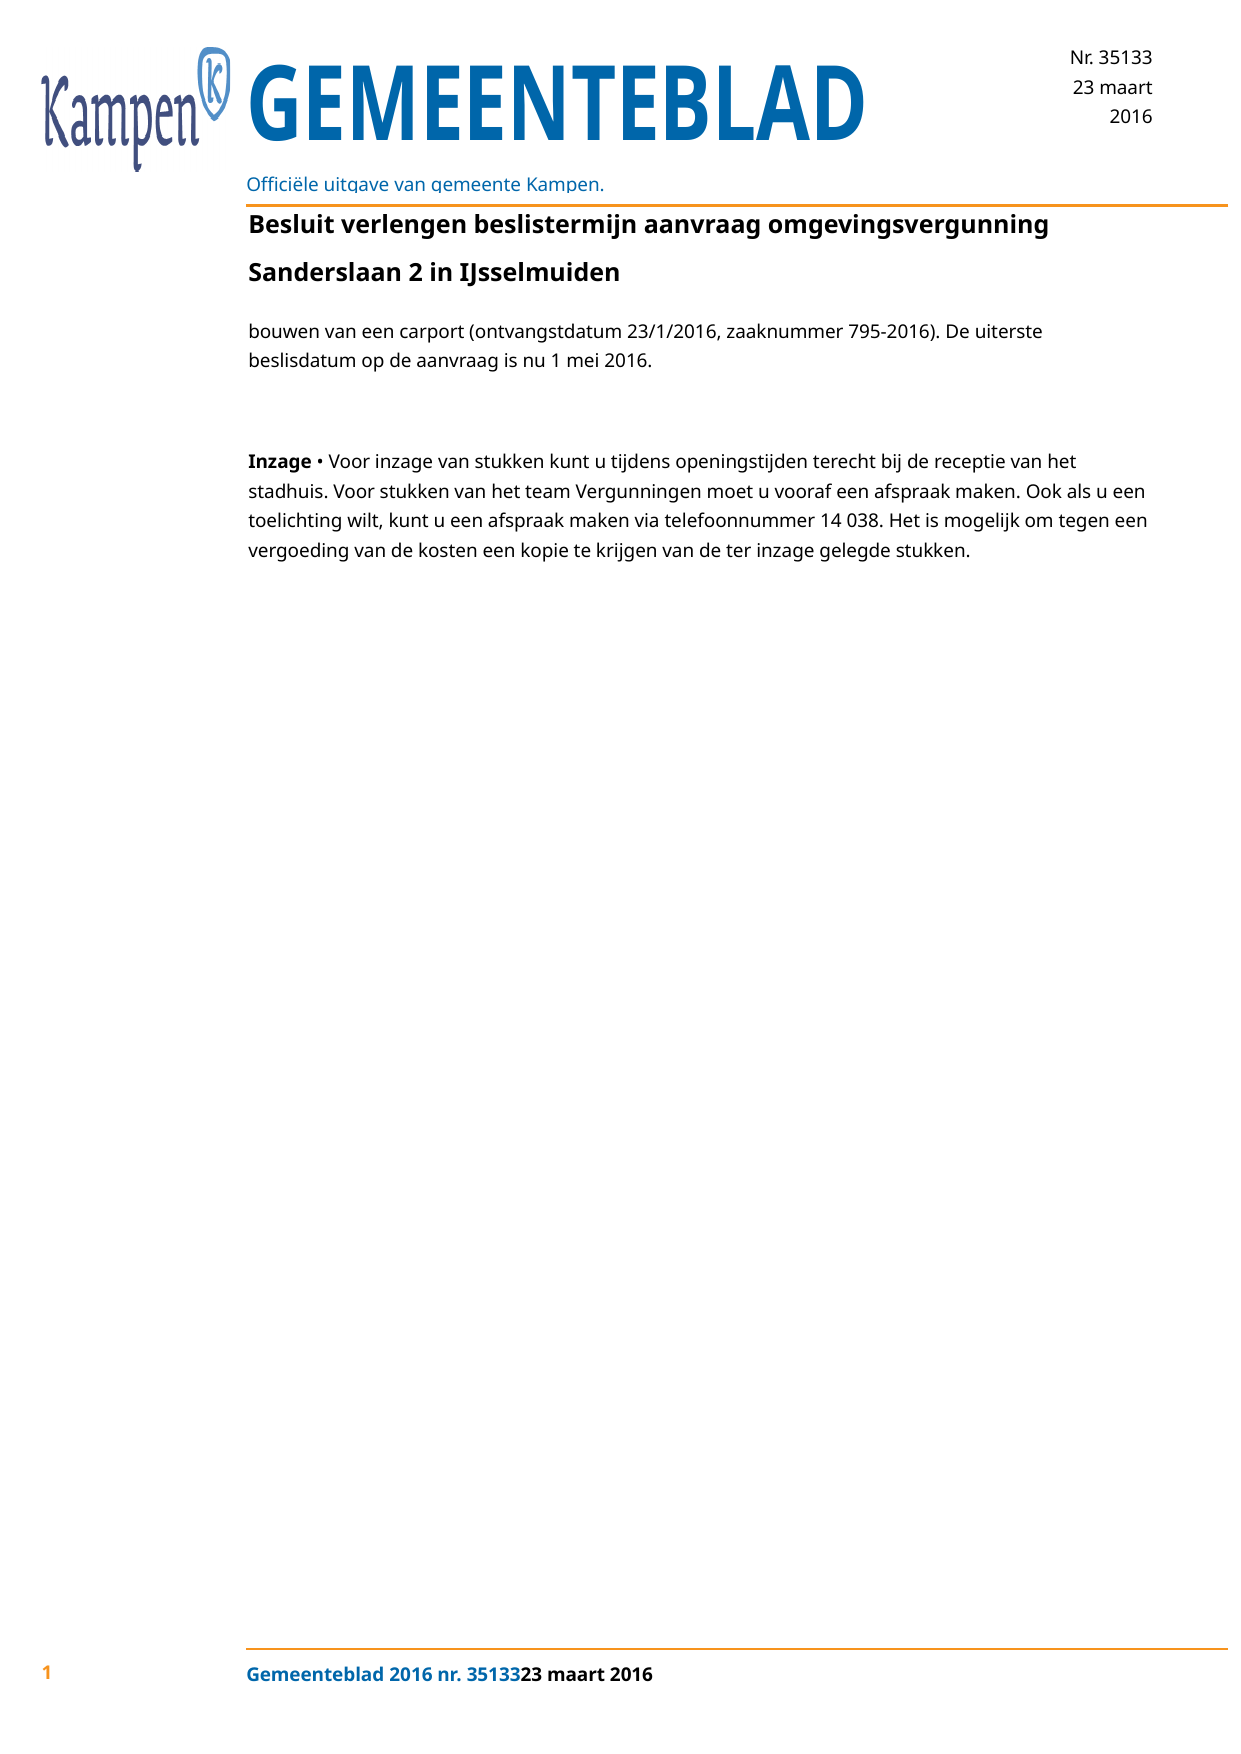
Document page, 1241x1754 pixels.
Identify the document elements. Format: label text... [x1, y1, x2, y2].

text Besluit verlengen beslistermijn aanvraag omgevingsvergunning Sanderslaan 2 in IJsselmuiden [248, 207, 1152, 288]
text Inzage • Voor inzage van stukken kunt u tijdens openingstijden terecht bij de receptie van het stadhuis. Voor stukken van het team Vergunningen moet u vooraf een afspraak maken. Ook als u een toelichting wilt, kunt u een afspraak maken via telefoonnummer 14 038. Het is mogelijk om tegen een vergoeding van de kosten een kopie te krijgen van de ter inzage gelegde stukken. [248, 448, 1152, 563]
text bouwen van een carport (ontvangstdatum 23/1/2016, zaaknummer 795-2016). De uiterste beslisdatum op de aanvraag is nu 1 mei 2016. [248, 318, 1152, 373]
picture [41, 47, 231, 172]
